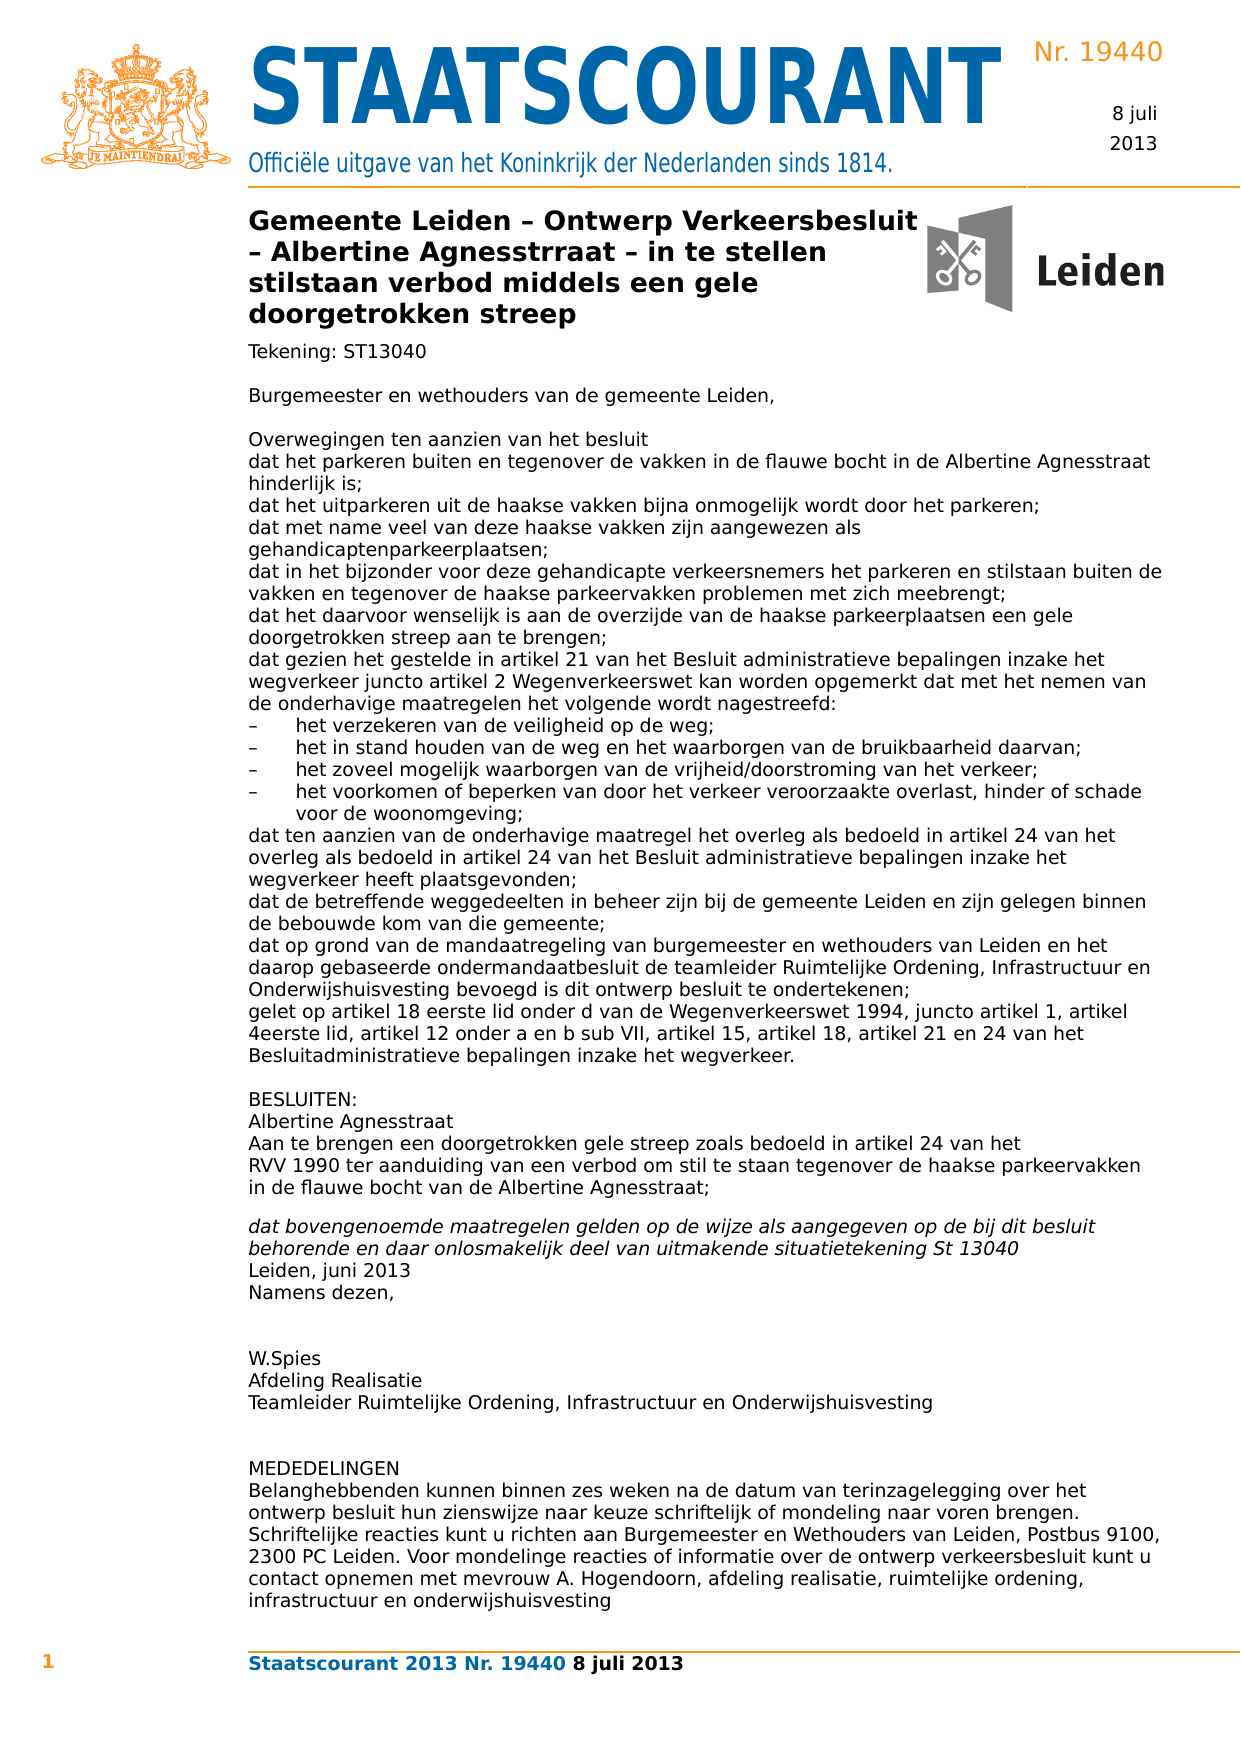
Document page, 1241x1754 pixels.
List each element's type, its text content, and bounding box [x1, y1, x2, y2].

text dat met name veel van deze haakse vakken zijn aangewezen als gehandicaptenparkeerplaatsen; [248, 517, 1163, 561]
text RVV 1990 ter aanduiding van een verbod om stil te staan tegenover de haakse parkeervakken in de flauwe bocht van de Albertine Agnesstraat; [248, 1155, 1163, 1199]
text Aan te brengen een doorgetrokken gele streep zoals bedoeld in artikel 24 van het [248, 1133, 1163, 1155]
text Belanghebbenden kunnen binnen zes weken na de datum van terinzagelegging over het ontwerp besluit hun zienswijze naar keuze schriftelijk of mondeling naar voren brengen. Schriftelijke reacties kunt u richten aan Burgemeester en Wethouders van Leiden, Postbus 9100, 2300 PC Leiden. Voor mondelinge reacties of informatie over de ontwerp verkeersbesluit kunt u contact opnemen met mevrouw A. Hogendoorn, afdeling realisatie, ruimtelijke ordening, infrastructuur en onderwijshuisvesting [248, 1480, 1163, 1612]
text Leiden, juni 2013 [248, 1260, 1163, 1282]
text dat gezien het gestelde in artikel 21 van het Besluit administratieve bepalingen inzake het wegverkeer juncto artikel 2 Wegenverkeerswet kan worden opgemerkt dat met het nemen van de onderhavige maatregelen het volgende wordt nagestreefd: [248, 649, 1163, 715]
list het zoveel mogelijk waarborgen van de vrijheid/doorstroming van het verkeer; [248, 759, 1163, 781]
text dat het daarvoor wenselijk is aan de overzijde van de haakse parkeerplaatsen een gele doorgetrokken streep aan te brengen; [248, 605, 1163, 649]
text dat op grond van de mandaatregeling van burgemeester en wethouders van Leiden en het daarop gebaseerde ondermandaatbesluit de teamleider Ruimtelijke Ordening, Infrastructuur en Onderwijshuisvesting bevoegd is dit ontwerp besluit te ondertekenen; [248, 935, 1163, 1001]
text dat het parkeren buiten en tegenover de vakken in de flauwe bocht in de Albertine Agnesstraat hinderlijk is; [248, 451, 1163, 495]
subtitle MEDEDELINGEN [248, 1458, 1163, 1480]
text dat in het bijzonder voor deze gehandicapte verkeersnemers het parkeren en stilstaan buiten de vakken en tegenover de haakse parkeervakken problemen met zich meebrengt; [248, 561, 1163, 605]
list het voorkomen of beperken van door het verkeer veroorzaakte overlast, hinder of schade voor de woonomgeving; [248, 781, 1163, 825]
text dat ten aanzien van de onderhavige maatregel het overleg als bedoeld in artikel 24 van het overleg als bedoeld in artikel 24 van het Besluit administratieve bepalingen inzake het wegverkeer heeft plaatsgevonden; [248, 825, 1163, 891]
text BESLUITEN: [248, 1089, 1163, 1111]
text Overwegingen ten aanzien van het besluit [248, 429, 1163, 451]
text gelet op artikel 18 eerste lid onder d van de Wegenverkeerswet 1994, juncto artikel 1, artikel 4eerste lid, artikel 12 onder a en b sub VII, artikel 15, artikel 18, artikel 21 en 24 van het Besluitadministratieve bepalingen inzake het wegverkeer. [248, 1001, 1163, 1067]
picture [41, 44, 231, 169]
subtitle dat bovengenoemde maatregelen gelden op de wijze als aangegeven op de bij dit besluit behorende en daar onlosmakelijk deel van uitmakende situatietekening St 13040 [248, 1216, 1163, 1260]
list het in stand houden van de weg en het waarborgen van de bruikbaarheid daarvan; [248, 737, 1163, 759]
subtitle Tekening: ST13040 [248, 341, 1163, 363]
list het verzekeren van de veiligheid op de weg; [248, 715, 1163, 737]
picture [927, 205, 1164, 312]
text dat het uitparkeren uit de haakse vakken bijna onmogelijk wordt door het parkeren; [248, 495, 1163, 517]
text W.Spies [248, 1348, 1163, 1370]
text Teamleider Ruimtelijke Ordening, Infrastructuur en Onderwijshuisvesting [248, 1392, 1163, 1414]
text dat de betreffende weggedeelten in beheer zijn bij de gemeente Leiden en zijn gelegen binnen de bebouwde kom van die gemeente; [248, 891, 1163, 935]
text Namens dezen, [248, 1282, 1163, 1304]
subtitle Gemeente Leiden – Ontwerp Verkeersbesluit – Albertine Agnesstrraat – in te stellen stilstaan verbod middels een gele doorgetrokken streep [248, 206, 1163, 330]
subtitle Albertine Agnesstraat [248, 1111, 1163, 1133]
text Afdeling Realisatie [248, 1370, 1163, 1392]
text Burgemeester en wethouders van de gemeente Leiden, [248, 385, 1163, 407]
